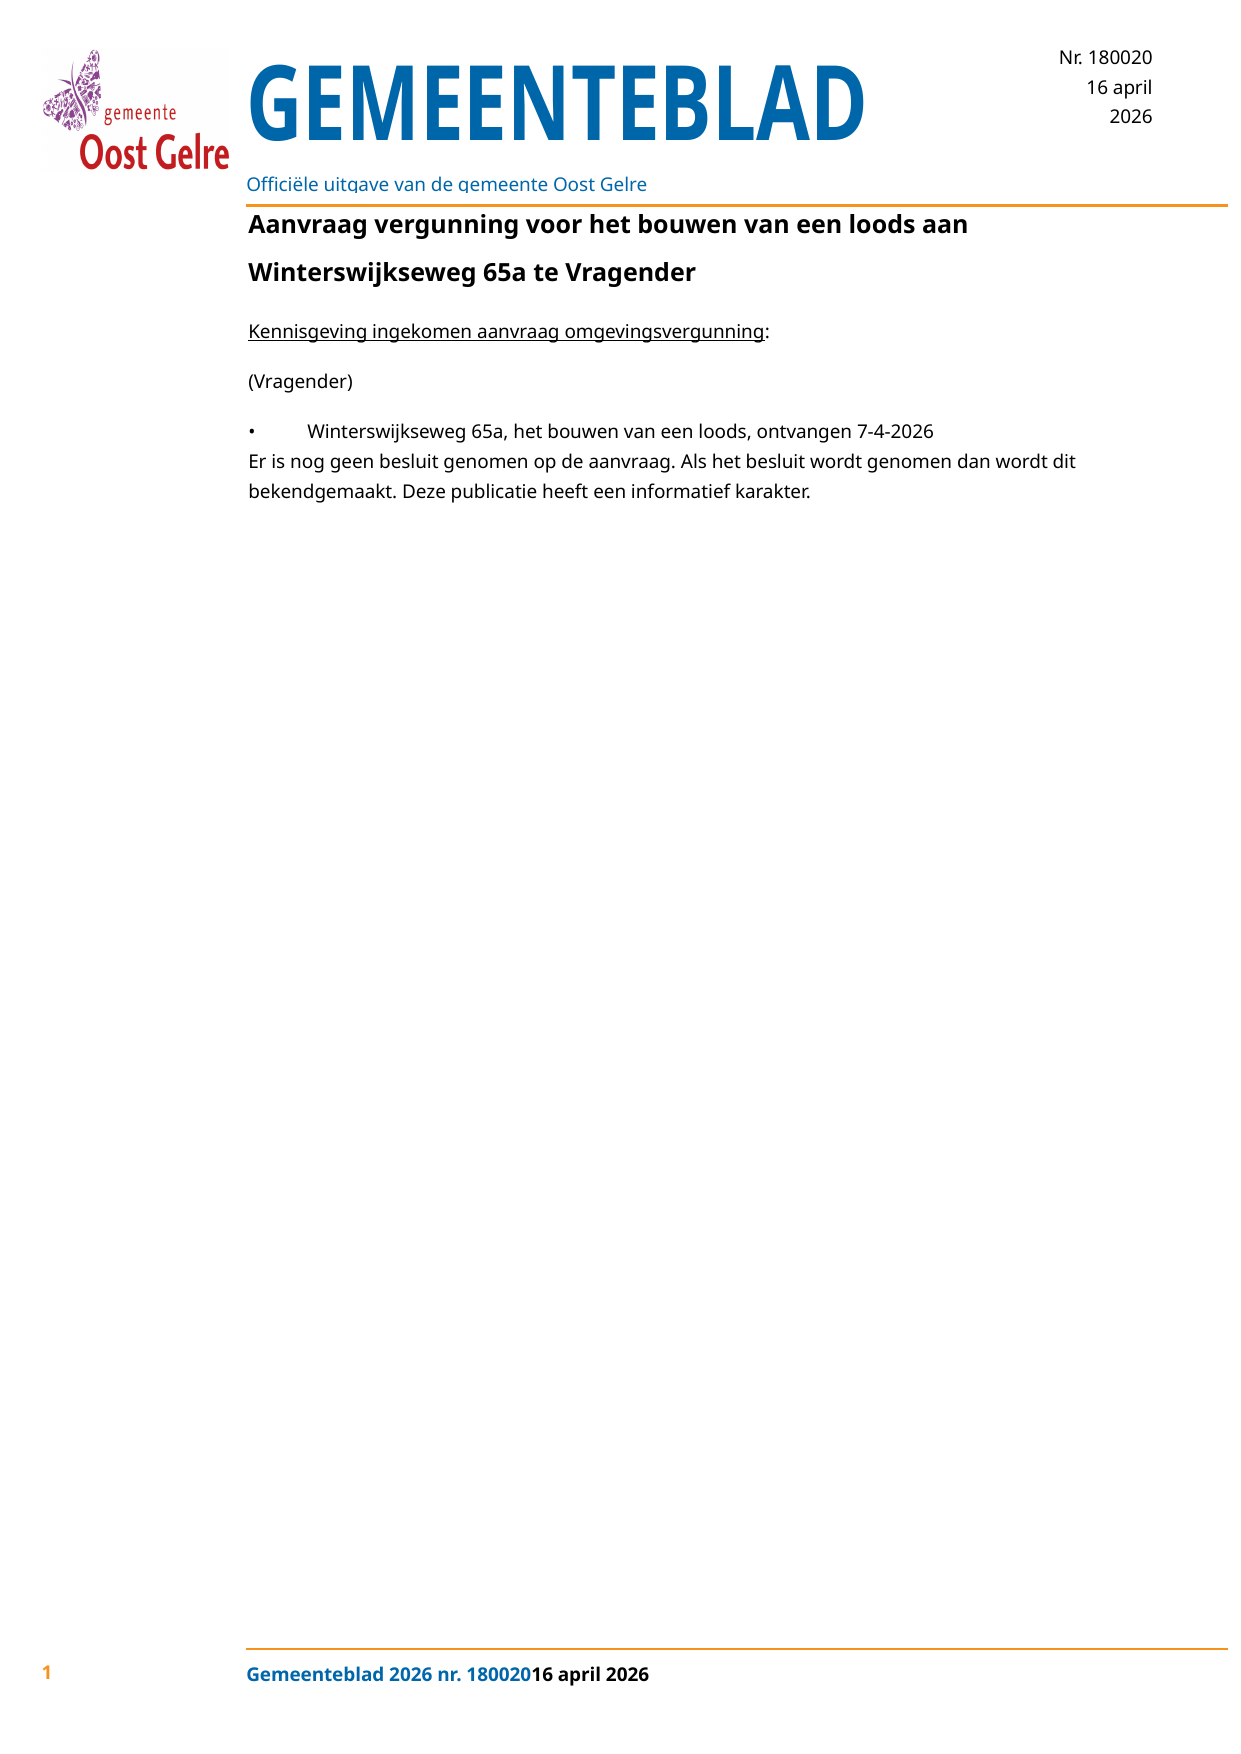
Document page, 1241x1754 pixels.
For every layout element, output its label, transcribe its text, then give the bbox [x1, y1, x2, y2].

text (Vragender) [248, 368, 1152, 394]
text Kennisgeving ingekomen aanvraag omgevingsvergunning: [248, 318, 1152, 344]
text Er is nog geen besluit genomen op de aanvraag. Als het besluit wordt genomen dan wordt dit bekendgemaakt. Deze publicatie heeft een informatief karakter. [248, 448, 1152, 504]
text Aanvraag vergunning voor het bouwen van een loods aan Winterswijkseweg 65a te Vragender [248, 207, 1152, 288]
picture [41, 47, 231, 172]
list Winterswijkseweg 65a, het bouwen van een loods, ontvangen 7-4-2026 [248, 419, 1152, 444]
